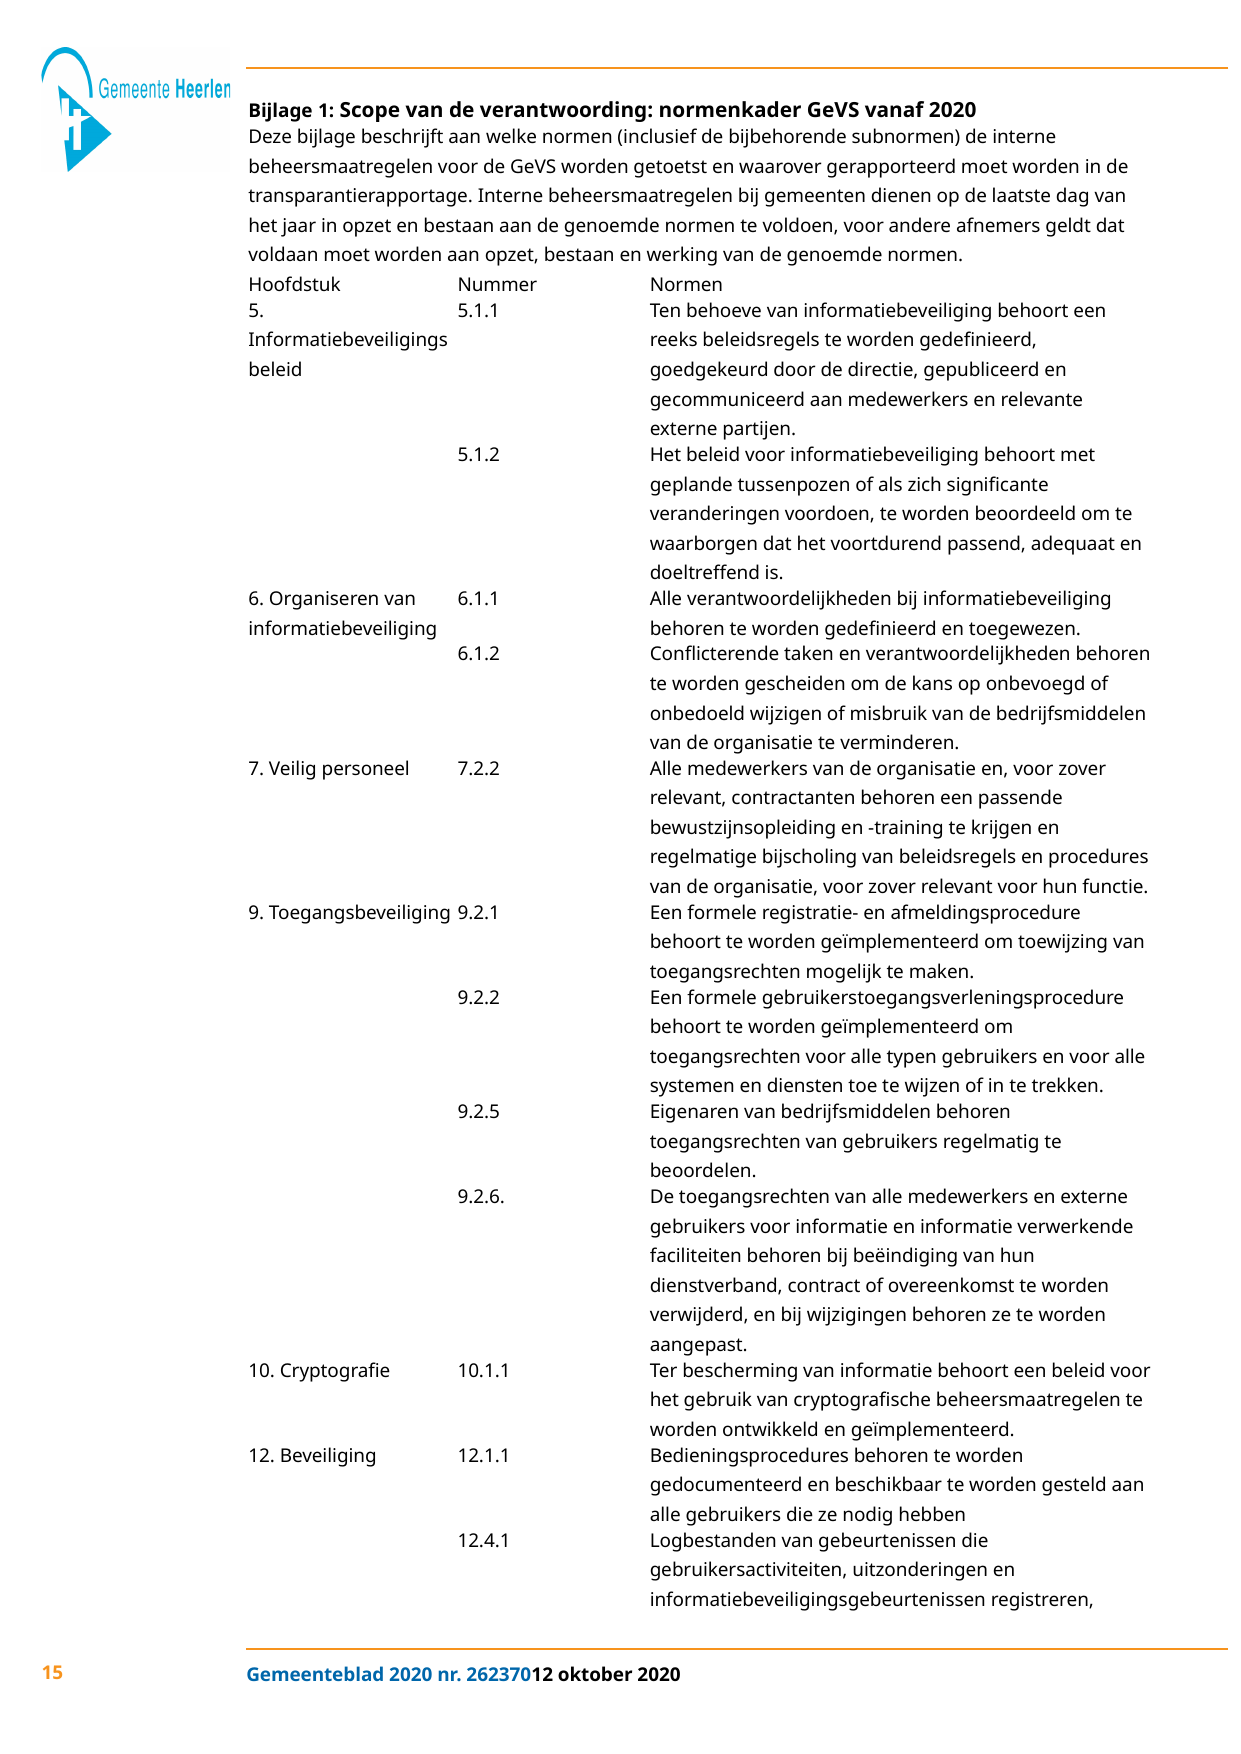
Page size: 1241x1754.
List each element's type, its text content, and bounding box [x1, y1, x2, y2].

table_header Normen [650, 271, 1152, 297]
table_cell Een formele gebruikerstoegangsverleningsprocedure behoort te worden geïmplementeerd om toegangsrechten voor alle typen gebruikers en voor alle systemen en diensten toe te wijzen of in te trekken. [650, 984, 1152, 1098]
table_cell 6.1.1 [457, 585, 649, 641]
table_cell [248, 1527, 457, 1612]
table_cell [248, 641, 457, 755]
table_cell 10.1.1 [457, 1357, 649, 1442]
table_cell [248, 1099, 457, 1183]
picture [41, 47, 59, 70]
table_cell 7.2.2 [457, 755, 649, 899]
table_cell Bedieningsprocedures behoren te worden gedocumenteerd en beschikbaar te worden gesteld aan alle gebruikers die ze nodig hebben [650, 1442, 1152, 1527]
table_cell 12. Beveiliging [248, 1442, 457, 1527]
table_cell Alle medewerkers van de organisatie en, voor zover relevant, contractanten behoren een passende bewustzijnsopleiding en -training te krijgen en regelmatige bijscholing van beleidsregels en procedures van de organisatie, voor zover relevant voor hun functie. [650, 755, 1152, 899]
table_cell 9. Toegangsbeveiliging [248, 899, 457, 984]
table_cell Ten behoeve van informatiebeveiliging behoort een reeks beleidsregels te worden gedefinieerd, goedgekeurd door de directie, gepubliceerd en gecommuniceerd aan medewerkers en relevante externe partijen. [650, 297, 1152, 441]
table_cell 7. Veilig personeel [248, 755, 457, 899]
table_cell 9.2.5 [457, 1099, 649, 1183]
table_cell Logbestanden van gebeurtenissen die gebruikersactiviteiten, uitzonderingen en informatiebeveiligingsgebeurtenissen registreren, [650, 1527, 1152, 1612]
table_cell 12.1.1 [457, 1442, 649, 1527]
text Deze bijlage beschrijft aan welke normen (inclusief de bijbehorende subnormen) de interne beheersmaatregelen voor de GeVS worden getoetst en waarover gerapporteerd moet worden in de transparantierapportage. Interne beheersmaatregelen bij gemeenten dienen op de laatste dag van het jaar in opzet en bestaan aan de genoemde normen te voldoen, voor andere afnemers geldt dat voldaan moet worden aan opzet, bestaan en werking van de genoemde normen. [248, 123, 1152, 267]
table_cell [248, 1183, 457, 1357]
table_cell 9.2.1 [457, 899, 649, 984]
table_cell Ter bescherming van informatie behoort een beleid voor het gebruik van cryptografische beheersmaatregelen te worden ontwikkeld en geïmplementeerd. [650, 1357, 1152, 1442]
table_cell Conflicterende taken en verantwoordelijkheden behoren te worden gescheiden om de kans op onbevoegd of onbedoeld wijzigen of misbruik van de bedrijfsmiddelen van de organisatie te verminderen. [650, 641, 1152, 755]
table_cell 12.4.1 [457, 1527, 649, 1612]
table_cell 10. Cryptografie [248, 1357, 457, 1442]
text Bijlage 1: Scope van de verantwoording: normenkader GeVS vanaf 2020 [248, 95, 1152, 123]
table_cell 6. Organiseren van informatiebeveiliging [248, 585, 457, 641]
table_cell Eigenaren van bedrijfsmiddelen behoren toegangsrechten van gebruikers regelmatig te beoordelen. [650, 1099, 1152, 1183]
table_cell [248, 984, 457, 1098]
picture [41, 47, 231, 172]
table_header Hoofdstuk [248, 271, 457, 297]
table_cell 9.2.6. [457, 1183, 649, 1357]
table_cell Het beleid voor informatiebeveiliging behoort met geplande tussenpozen of als zich significante veranderingen voordoen, te worden beoordeeld om te waarborgen dat het voortdurend passend, adequaat en doeltreffend is. [650, 441, 1152, 585]
table_cell 6.1.2 [457, 641, 649, 755]
table_cell 5.1.1 [457, 297, 649, 441]
table_cell Alle verantwoordelijkheden bij informatiebeveiliging behoren te worden gedefinieerd en toegewezen. [650, 585, 1152, 641]
table_cell 5.1.2 [457, 441, 649, 585]
table_cell [248, 441, 457, 585]
table_header Nummer [457, 271, 649, 297]
table_cell 5. Informatiebeveiligingsbeleid [248, 297, 457, 441]
table_cell 9.2.2 [457, 984, 649, 1098]
table_cell De toegangsrechten van alle medewerkers en externe gebruikers voor informatie en informatie verwerkende faciliteiten behoren bij beëindiging van hun dienstverband, contract of overeenkomst te worden verwijderd, en bij wijzigingen behoren ze te worden aangepast. [650, 1183, 1152, 1357]
table_cell Een formele registratie- en afmeldingsprocedure behoort te worden geïmplementeerd om toewijzing van toegangsrechten mogelijk te maken. [650, 899, 1152, 984]
